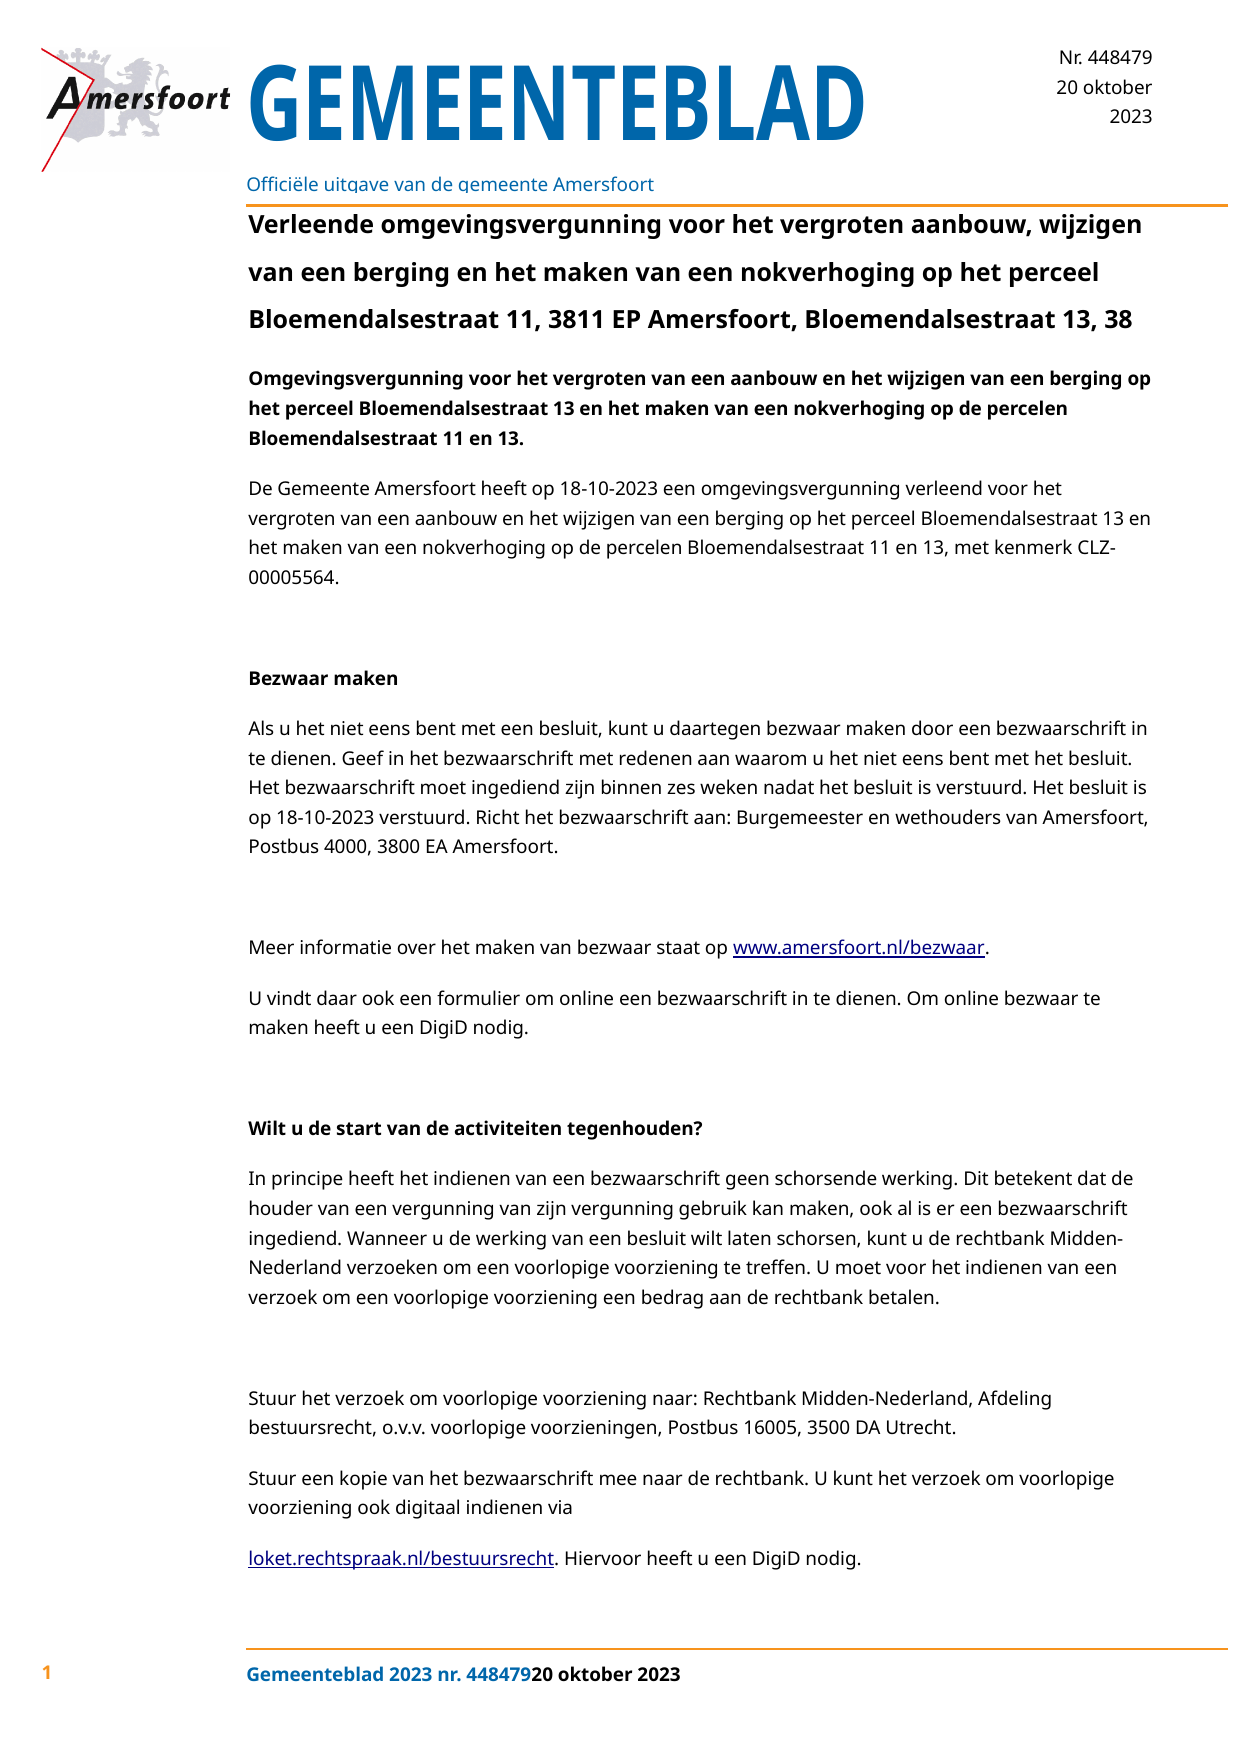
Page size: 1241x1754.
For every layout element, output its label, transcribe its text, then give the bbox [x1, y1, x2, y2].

text Bezwaar maken [248, 665, 1152, 690]
text U vindt daar ook een formulier om online een bezwaarschrift in te dienen. Om online bezwaar te maken heeft u een DigiD nodig. [248, 985, 1152, 1040]
text Als u het niet eens bent met een besluit, kunt u daartegen bezwaar maken door een bezwaarschrift in te dienen. Geef in het bezwaarschrift met redenen aan waarom u het niet eens bent met het besluit. Het bezwaarschrift moet ingediend zijn binnen zes weken nadat het besluit is verstuurd. Het besluit is op 18-10-2023 verstuurd. Richt het bezwaarschrift aan: Burgemeester en wethouders van Amersfoort, Postbus 4000, 3800 EA Amersfoort. [248, 715, 1152, 859]
text loket.rechtspraak.nl/bestuursrecht. Hiervoor heeft u een DigiD nodig. [248, 1545, 1152, 1570]
text Wilt u de start van de activiteiten tegenhouden? [248, 1115, 1152, 1141]
text Meer informatie over het maken van bezwaar staat op www.amersfoort.nl/bezwaar. [248, 934, 1152, 960]
text Stuur een kopie van het bezwaarschrift mee naar de rechtbank. U kunt het verzoek om voorlopige voorziening ook digitaal indienen via [248, 1465, 1152, 1520]
picture [41, 47, 231, 172]
text Omgevingsvergunning voor het vergroten van een aanbouw en het wijzigen van een berging op het perceel Bloemendalsestraat 13 en het maken van een nokverhoging op de percelen Bloemendalsestraat 11 en 13. [248, 366, 1152, 450]
text Stuur het verzoek om voorlopige voorziening naar: Rechtbank Midden-Nederland, Afdeling bestuursrecht, o.v.v. voorlopige voorzieningen, Postbus 16005, 3500 DA Utrecht. [248, 1385, 1152, 1440]
text De Gemeente Amersfoort heeft op 18-10-2023 een omgevingsvergunning verleend voor het vergroten van een aanbouw en het wijzigen van een berging op het perceel Bloemendalsestraat 13 en het maken van een nokverhoging op de percelen Bloemendalsestraat 11 en 13, met kenmerk CLZ-00005564. [248, 475, 1152, 589]
text In principe heeft het indienen van een bezwaarschrift geen schorsende werking. Dit betekent dat de houder van een vergunning van zijn vergunning gebruik kan maken, ook al is er een bezwaarschrift ingediend. Wanneer u de werking van een besluit wilt laten schorsen, kunt u de rechtbank Midden-Nederland verzoeken om een voorlopige voorziening te treffen. U moet voor het indienen van een verzoek om een voorlopige voorziening een bedrag aan de rechtbank betalen. [248, 1166, 1152, 1309]
text Verleende omgevingsvergunning voor het vergroten aanbouw, wijzigen van een berging en het maken van een nokverhoging op het perceel Bloemendalsestraat 11, 3811 EP Amersfoort, Bloemendalsestraat 13, 38 [248, 207, 1152, 336]
